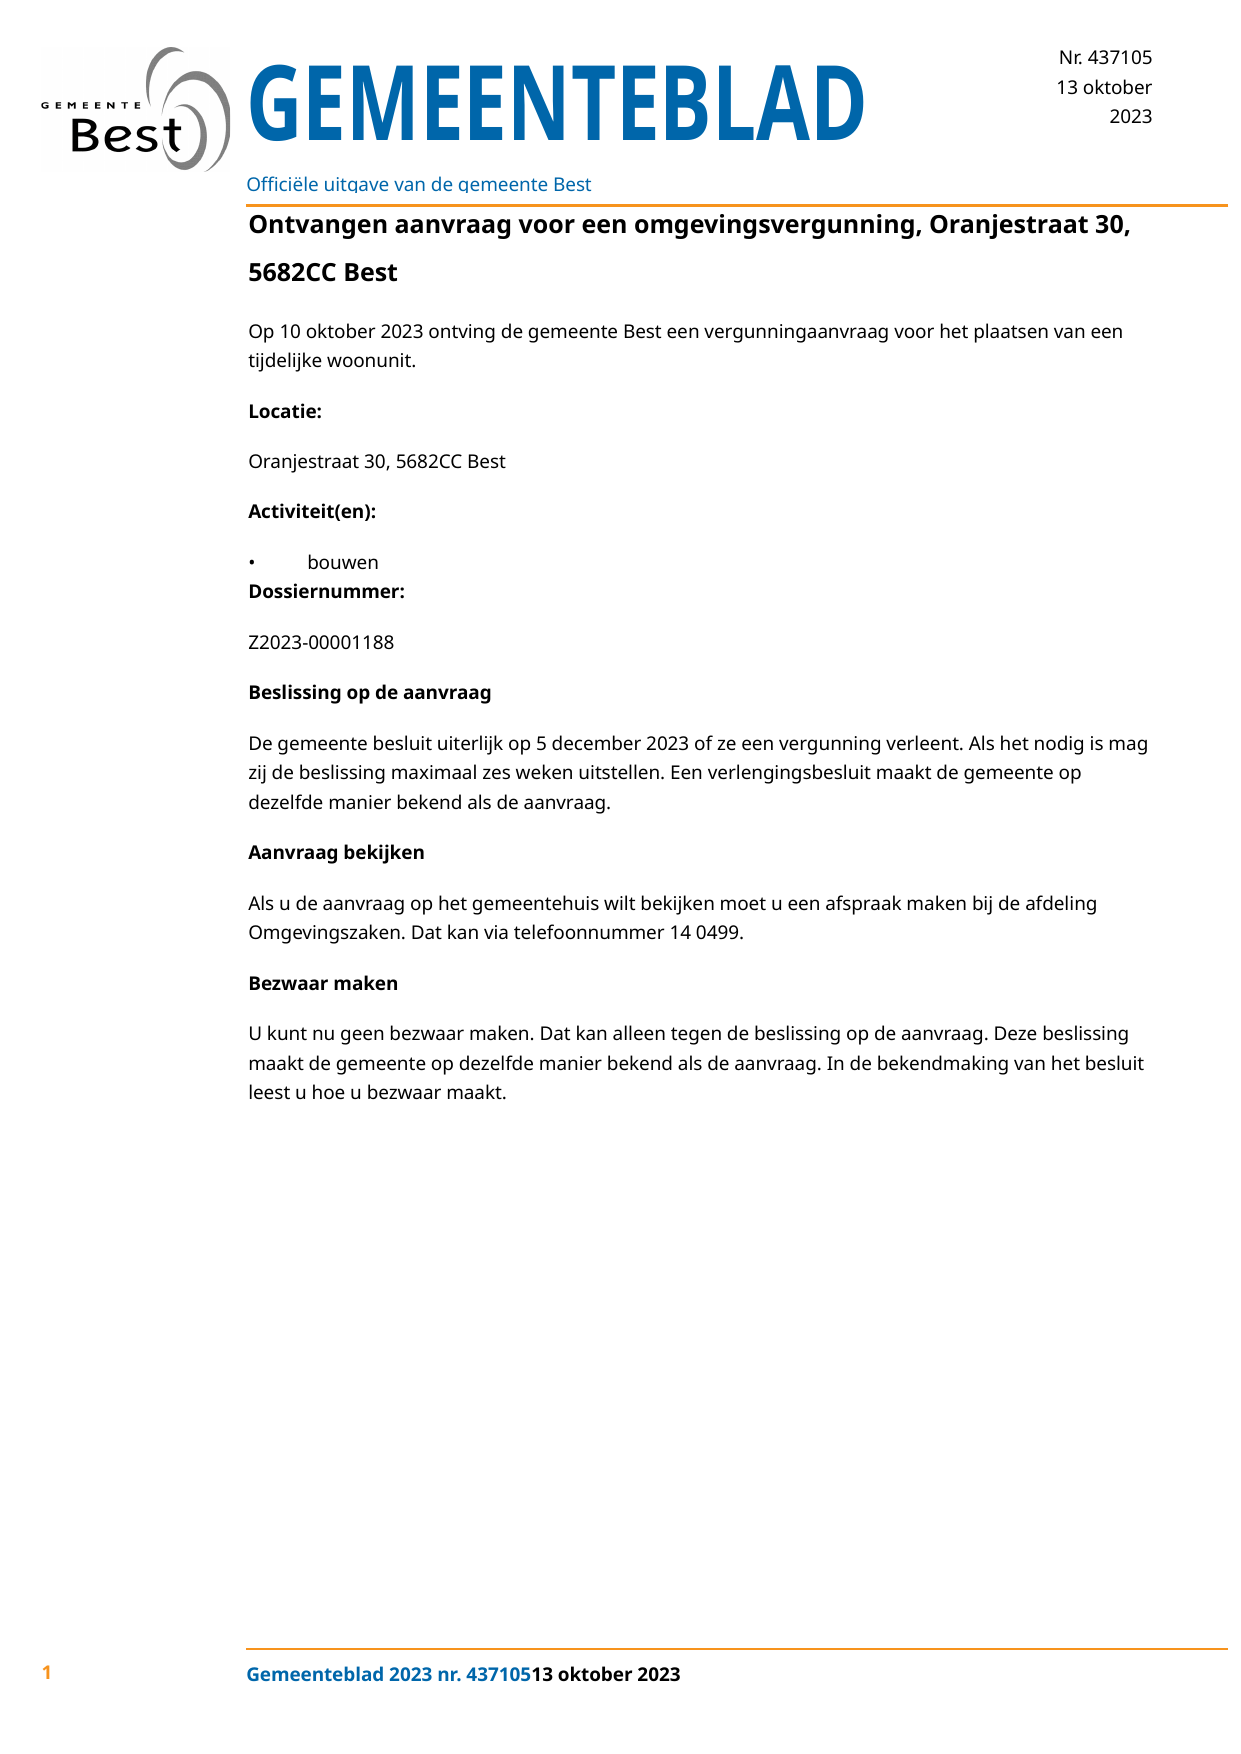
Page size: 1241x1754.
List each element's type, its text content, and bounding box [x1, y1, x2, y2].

list bouwen [248, 549, 1152, 575]
text Ontvangen aanvraag voor een omgevingsvergunning, Oranjestraat 30, 5682CC Best [248, 207, 1152, 288]
text Oranjestraat 30, 5682CC Best [248, 448, 1152, 474]
text Z2023-00001188 [248, 629, 1152, 655]
text Op 10 oktober 2023 ontving de gemeente Best een vergunningaanvraag voor het plaatsen van een tijdelijke woonunit. [248, 318, 1152, 373]
text Beslissing op de aanvraag [248, 679, 1152, 705]
text Dossiernummer: [248, 579, 1152, 604]
text Locatie: [248, 398, 1152, 424]
text Activiteit(en): [248, 499, 1152, 524]
text Als u de aanvraag op het gemeentehuis wilt bekijken moet u een afspraak maken bij de afdeling Omgevingszaken. Dat kan via telefoonnummer 14 0499. [248, 890, 1152, 945]
text Bezwaar maken [248, 970, 1152, 996]
text Aanvraag bekijken [248, 839, 1152, 865]
text De gemeente besluit uiterlijk op 5 december 2023 of ze een vergunning verleent. Als het nodig is mag zij de beslissing maximaal zes weken uitstellen. Een verlengingsbesluit maakt de gemeente op dezelfde manier bekend als de aanvraag. [248, 730, 1152, 815]
text U kunt nu geen bezwaar maken. Dat kan alleen tegen de beslissing op de aanvraag. Deze beslissing maakt de gemeente op dezelfde manier bekend als de aanvraag. In de bekendmaking van het besluit leest u hoe u bezwaar maakt. [248, 1020, 1152, 1105]
picture [41, 47, 231, 172]
